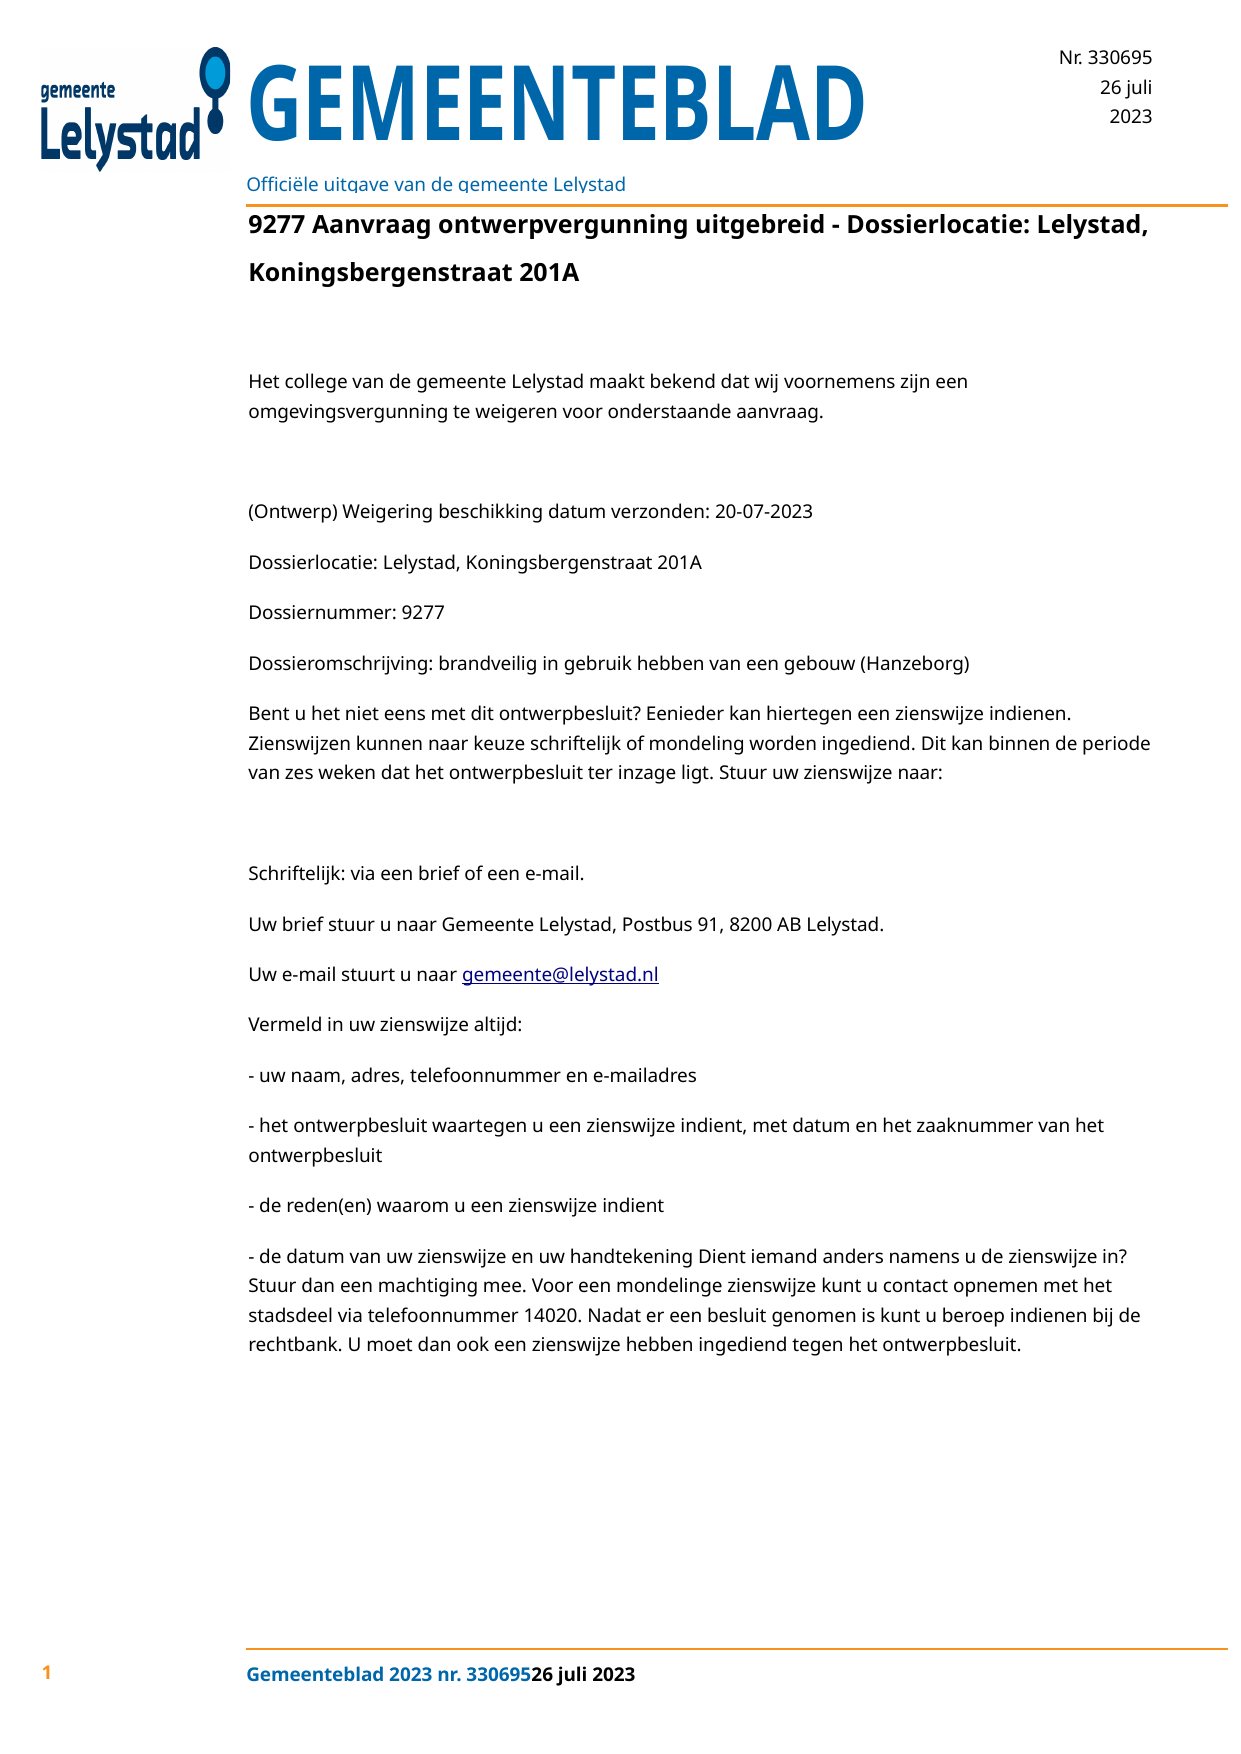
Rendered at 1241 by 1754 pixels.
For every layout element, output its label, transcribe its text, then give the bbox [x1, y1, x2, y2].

text Schriftelijk: via een brief of een e-mail. [248, 860, 1152, 886]
picture [41, 47, 231, 172]
text Uw brief stuur u naar Gemeente Lelystad, Postbus 91, 8200 AB Lelystad. [248, 911, 1152, 937]
text Bent u het niet eens met dit ontwerpbesluit? Eenieder kan hiertegen een zienswijze indienen. Zienswijzen kunnen naar keuze schriftelijk of mondeling worden ingediend. Dit kan binnen de periode van zes weken dat het ontwerpbesluit ter inzage ligt. Stuur uw zienswijze naar: [248, 700, 1152, 785]
text - de reden(en) waarom u een zienswijze indient [248, 1192, 1152, 1218]
text Dossiernummer: 9277 [248, 599, 1152, 625]
text 9277 Aanvraag ontwerpvergunning uitgebreid - Dossierlocatie: Lelystad, Koningsbergenstraat 201A [248, 207, 1152, 288]
text - de datum van uw zienswijze en uw handtekening Dient iemand anders namens u de zienswijze in? Stuur dan een machtiging mee. Voor een mondelinge zienswijze kunt u contact opnemen met het stadsdeel via telefoonnummer 14020. Nadat er een besluit genomen is kunt u beroep indienen bij de rechtbank. U moet dan ook een zienswijze hebben ingediend tegen het ontwerpbesluit. [248, 1243, 1152, 1357]
text - uw naam, adres, telefoonnummer en e-mailadres [248, 1062, 1152, 1088]
text Het college van de gemeente Lelystad maakt bekend dat wij voornemens zijn een omgevingsvergunning te weigeren voor onderstaande aanvraag. [248, 368, 1152, 424]
text Uw e-mail stuurt u naar gemeente@lelystad.nl [248, 961, 1152, 987]
text Vermeld in uw zienswijze altijd: [248, 1012, 1152, 1037]
text Dossierlocatie: Lelystad, Koningsbergenstraat 201A [248, 549, 1152, 575]
text Dossieromschrijving: brandveilig in gebruik hebben van een gebouw (Hanzeborg) [248, 650, 1152, 676]
text (Ontwerp) Weigering beschikking datum verzonden: 20-07-2023 [248, 499, 1152, 524]
text - het ontwerpbesluit waartegen u een zienswijze indient, met datum en het zaaknummer van het ontwerpbesluit [248, 1112, 1152, 1168]
